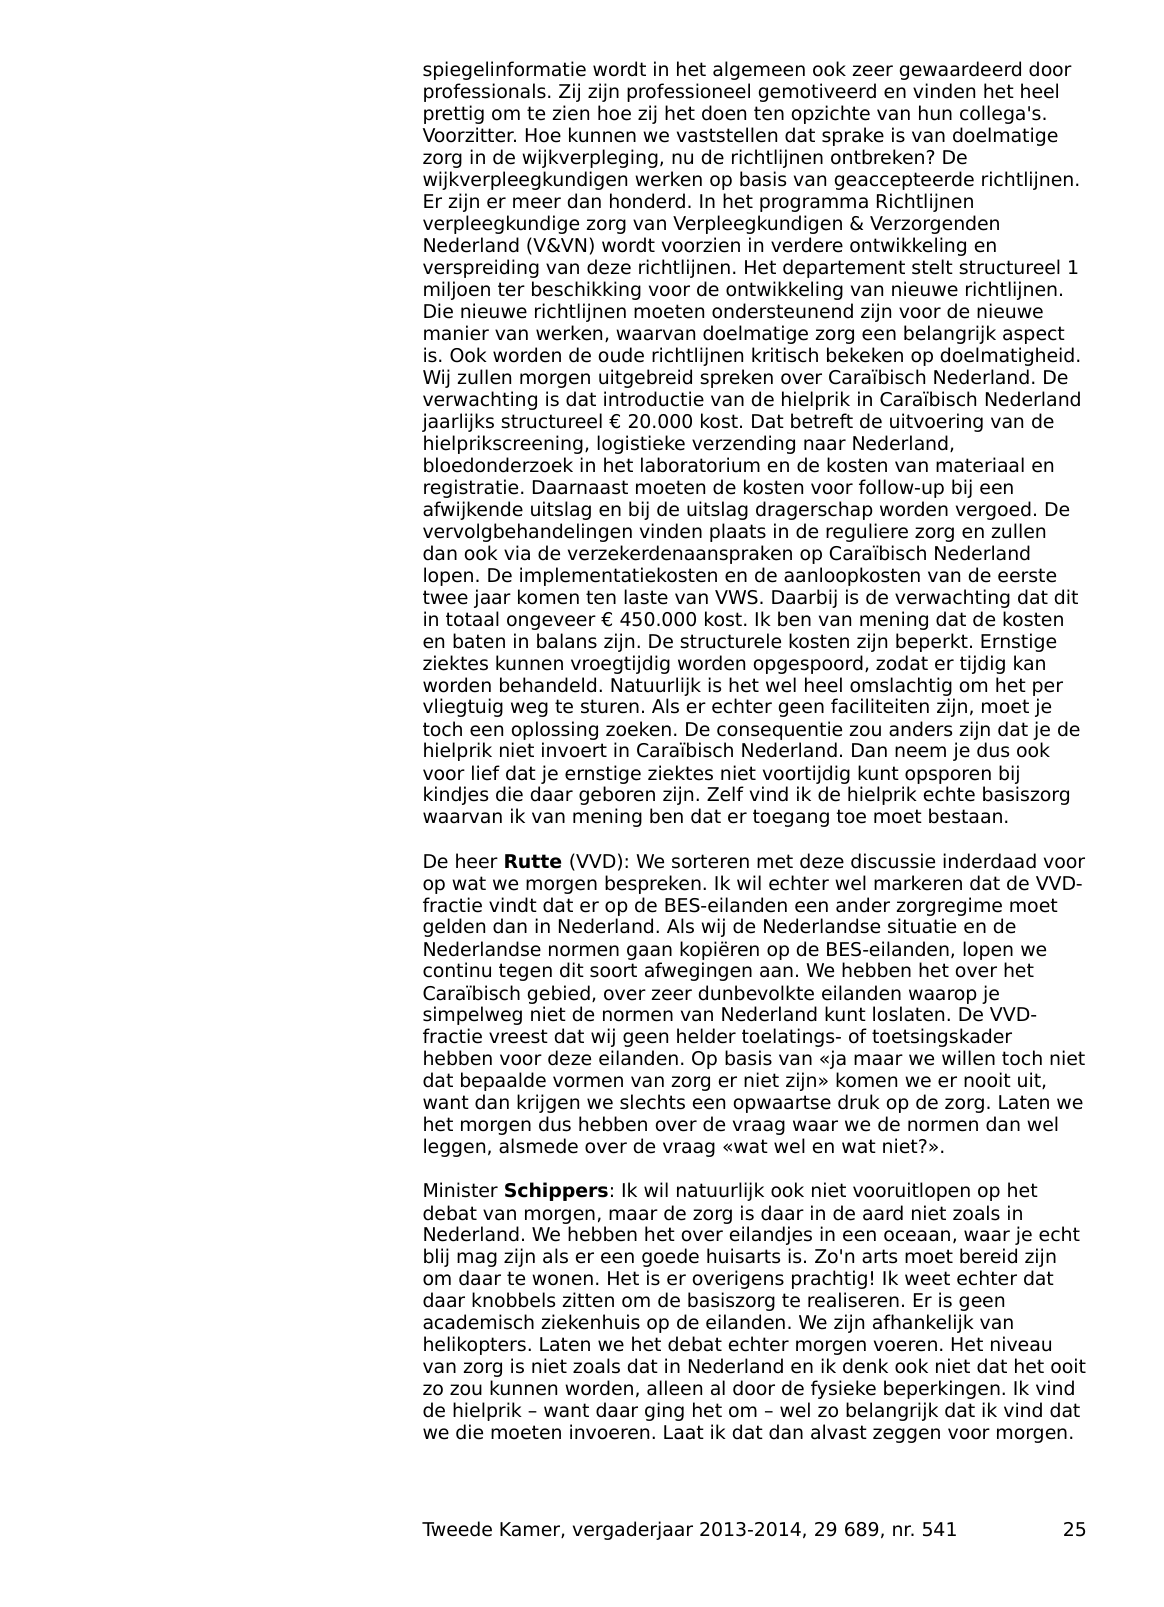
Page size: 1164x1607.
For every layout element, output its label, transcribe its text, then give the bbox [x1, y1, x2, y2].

text spiegelinformatie wordt in het algemeen ook zeer gewaardeerd door professionals. Zij zijn professioneel gemotiveerd en vinden het heel prettig om te zien hoe zij het doen ten opzichte van hun collega's. [422, 59, 1087, 125]
text Wij zullen morgen uitgebreid spreken over Caraïbisch Nederland. De verwachting is dat introductie van de hielprik in Caraïbisch Nederland jaarlijks structureel € 20.000 kost. Dat betreft de uitvoering van de hielprikscreening, logistieke verzending naar Nederland, bloedonderzoek in het laboratorium en de kosten van materiaal en registratie. Daarnaast moeten de kosten voor follow-up bij een afwijkende uitslag en bij de uitslag dragerschap worden vergoed. De vervolgbehandelingen vinden plaats in de reguliere zorg en zullen dan ook via de verzekerdenaanspraken op Caraïbisch Nederland lopen. De implementatiekosten en de aanloopkosten van de eerste twee jaar komen ten laste van VWS. Daarbij is de verwachting dat dit in totaal ongeveer € 450.000 kost. Ik ben van mening dat de kosten en baten in balans zijn. De structurele kosten zijn beperkt. Ernstige ziektes kunnen vroegtijdig worden opgespoord, zodat er tijdig kan worden behandeld. Natuurlijk is het wel heel omslachtig om het per vliegtuig weg te sturen. Als er echter geen faciliteiten zijn, moet je toch een oplossing zoeken. De consequentie zou anders zijn dat je de hielprik niet invoert in Caraïbisch Nederland. Dan neem je dus ook voor lief dat je ernstige ziektes niet voortijdig kunt opsporen bij kindjes die daar geboren zijn. Zelf vind ik de hielprik echte basiszorg waarvan ik van mening ben dat er toegang toe moet bestaan. [422, 367, 1087, 828]
text Minister Schippers: Ik wil natuurlijk ook niet vooruitlopen op het debat van morgen, maar de zorg is daar in de aard niet zoals in Nederland. We hebben het over eilandjes in een oceaan, waar je echt blij mag zijn als er een goede huisarts is. Zo'n arts moet bereid zijn om daar te wonen. Het is er overigens prachtig! Ik weet echter dat daar knobbels zitten om de basiszorg te realiseren. Er is geen academisch ziekenhuis op de eilanden. We zijn afhankelijk van helikopters. Laten we het debat echter morgen voeren. Het niveau van zorg is niet zoals dat in Nederland en ik denk ook niet dat het ooit zo zou kunnen worden, alleen al door de fysieke beperkingen. Ik vind de hielprik – want daar ging het om – wel zo belangrijk dat ik vind dat we die moeten invoeren. Laat ik dat dan alvast zeggen voor morgen. [422, 1180, 1087, 1444]
text De heer Rutte (VVD): We sorteren met deze discussie inderdaad voor op wat we morgen bespreken. Ik wil echter wel markeren dat de VVD-fractie vindt dat er op de BES-eilanden een ander zorgregime moet gelden dan in Nederland. Als wij de Nederlandse situatie en de Nederlandse normen gaan kopiëren op de BES-eilanden, lopen we continu tegen dit soort afwegingen aan. We hebben het over het Caraïbisch gebied, over zeer dunbevolkte eilanden waarop je simpelweg niet de normen van Nederland kunt loslaten. De VVD-fractie vreest dat wij geen helder toelatings- of toetsingskader hebben voor deze eilanden. Op basis van «ja maar we willen toch niet dat bepaalde vormen van zorg er niet zijn» komen we er nooit uit, want dan krijgen we slechts een opwaartse druk op de zorg. Laten we het morgen dus hebben over de vraag waar we de normen dan wel leggen, alsmede over de vraag «wat wel en wat niet?». [422, 851, 1087, 1158]
text Voorzitter. Hoe kunnen we vaststellen dat sprake is van doelmatige zorg in de wijkverpleging, nu de richtlijnen ontbreken? De wijkverpleegkundigen werken op basis van geaccepteerde richtlijnen. Er zijn er meer dan honderd. In het programma Richtlijnen verpleegkundige zorg van Verpleegkundigen & Verzorgenden Nederland (V&VN) wordt voorzien in verdere ontwikkeling en verspreiding van deze richtlijnen. Het departement stelt structureel 1 miljoen ter beschikking voor de ontwikkeling van nieuwe richtlijnen. Die nieuwe richtlijnen moeten ondersteunend zijn voor de nieuwe manier van werken, waarvan doelmatige zorg een belangrijk aspect is. Ook worden de oude richtlijnen kritisch bekeken op doelmatigheid. [422, 125, 1087, 367]
